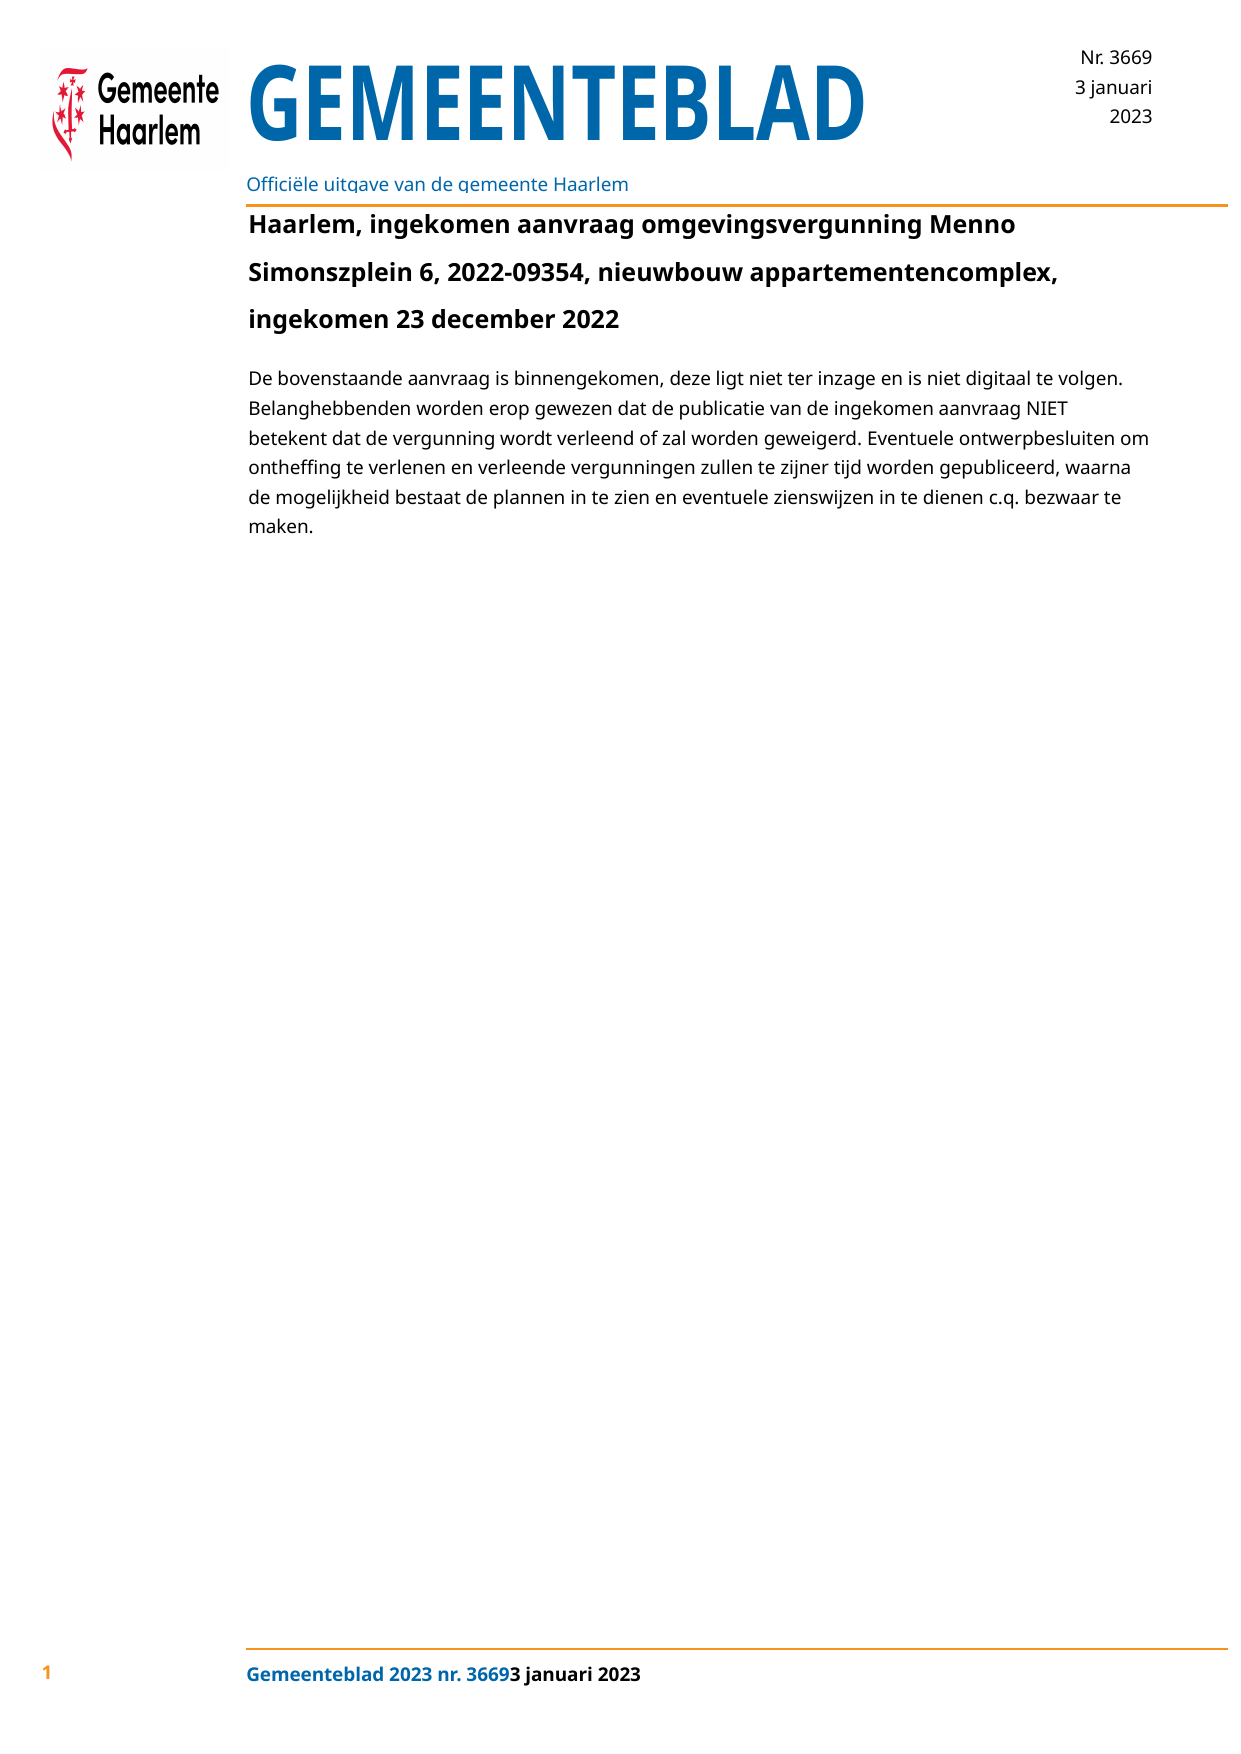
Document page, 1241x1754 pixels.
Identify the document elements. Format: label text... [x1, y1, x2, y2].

text De bovenstaande aanvraag is binnengekomen, deze ligt niet ter inzage en is niet digitaal te volgen. Belanghebbenden worden erop gewezen dat de publicatie van de ingekomen aanvraag NIET betekent dat de vergunning wordt verleend of zal worden geweigerd. Eventuele ontwerpbesluiten om ontheffing te verlenen en verleende vergunningen zullen te zijner tijd worden gepubliceerd, waarna de mogelijkheid bestaat de plannen in te zien en eventuele zienswijzen in te dienen c.q. bezwaar te maken. [248, 366, 1152, 539]
picture [41, 47, 231, 172]
text Haarlem, ingekomen aanvraag omgevingsvergunning Menno Simonszplein 6, 2022-09354, nieuwbouw appartementencomplex, ingekomen 23 december 2022 [248, 207, 1152, 336]
